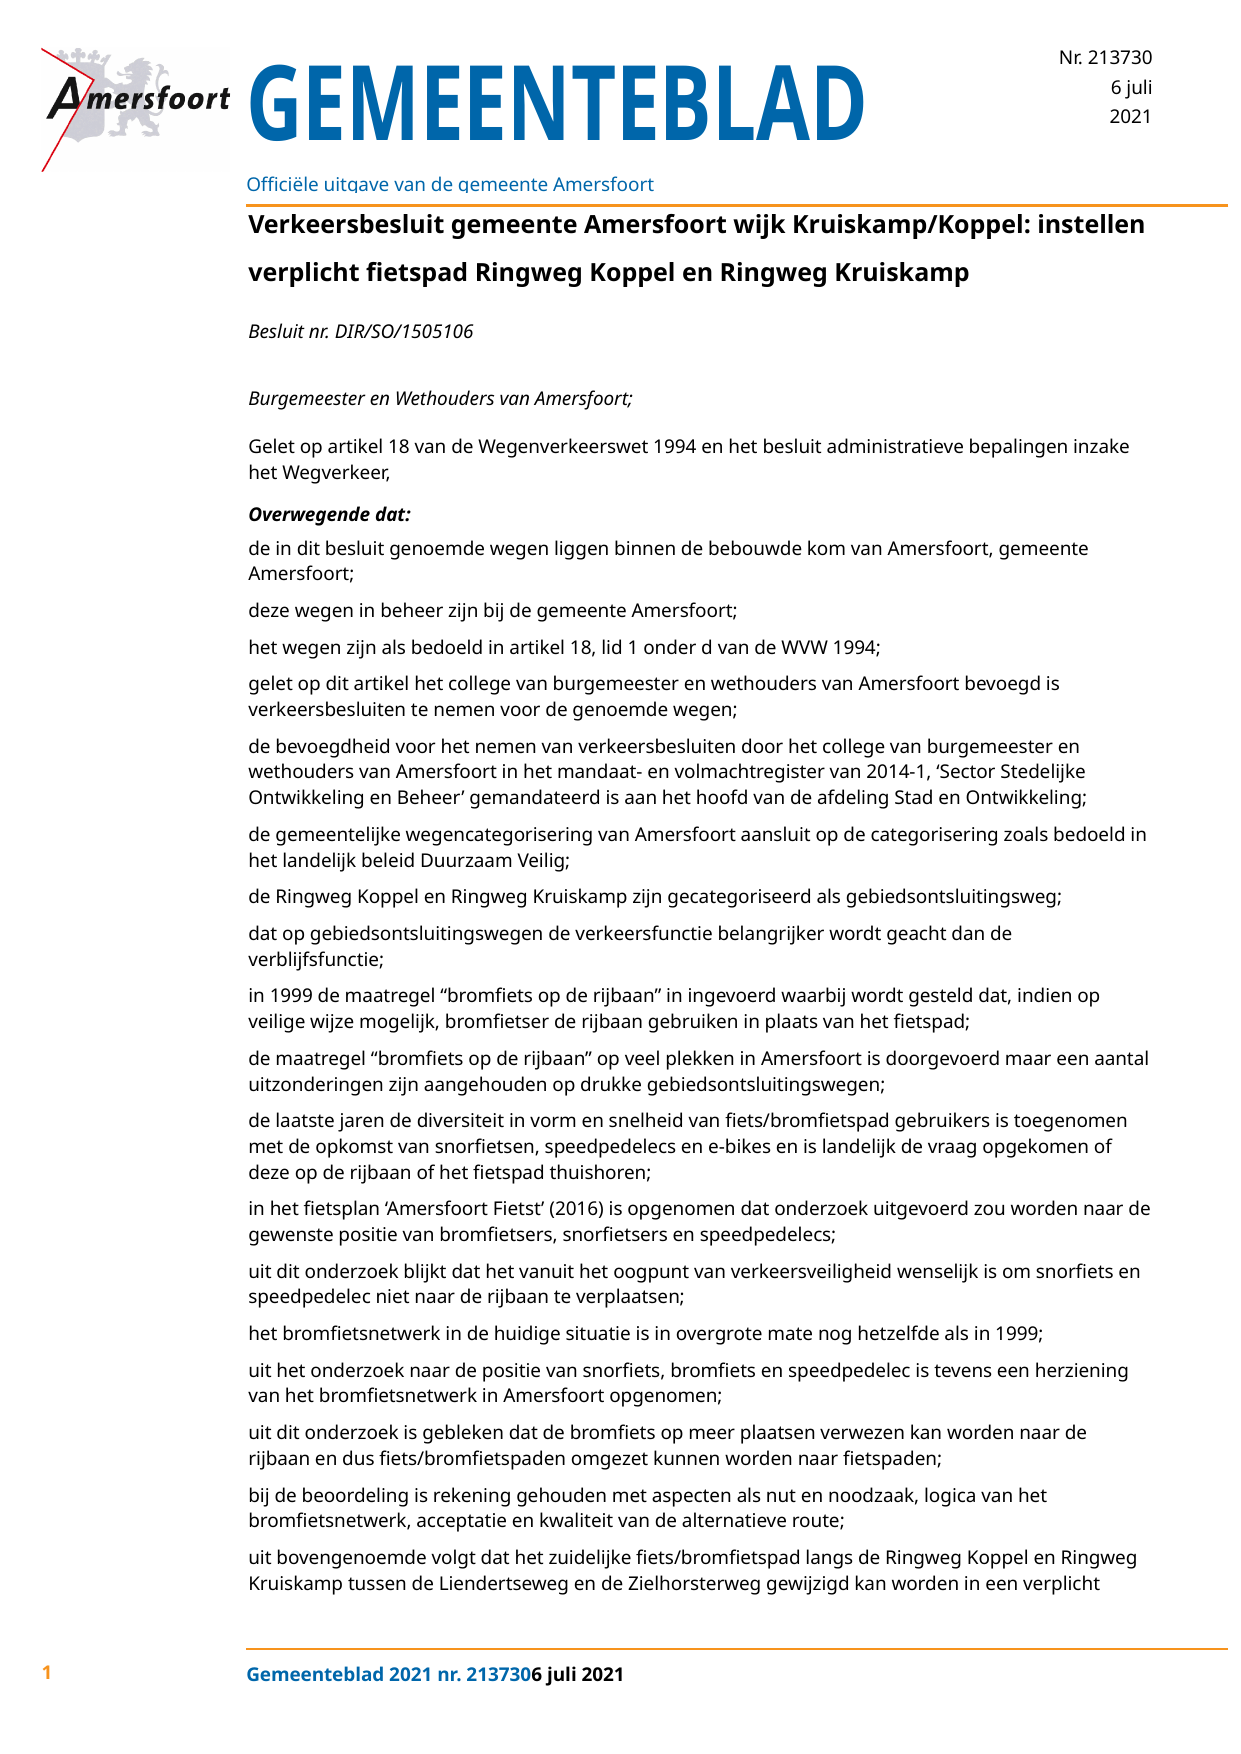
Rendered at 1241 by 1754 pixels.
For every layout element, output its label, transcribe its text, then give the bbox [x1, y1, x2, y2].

text deze wegen in beheer zijn bij de gemeente Amersfoort; [248, 597, 1152, 623]
text Gelet op artikel 18 van de Wegenverkeerswet 1994 en het besluit administratieve bepalingen inzake het Wegverkeer, [248, 433, 1152, 485]
text gelet op dit artikel het college van burgemeester en wethouders van Amersfoort bevoegd is verkeersbesluiten te nemen voor de genoemde wegen; [248, 671, 1152, 722]
text Overwegende dat: [248, 501, 1152, 527]
text de bevoegdheid voor het nemen van verkeersbesluiten door het college van burgemeester en wethouders van Amersfoort in het mandaat- en volmachtregister van 2014-1, ‘Sector Stedelijke Ontwikkeling en Beheer’ gemandateerd is aan het hoofd van de afdeling Stad en Ontwikkeling; [248, 733, 1152, 810]
text Verkeersbesluit gemeente Amersfoort wijk Kruiskamp/Koppel: instellen verplicht fietspad Ringweg Koppel en Ringweg Kruiskamp [248, 207, 1152, 288]
text uit dit onderzoek is gebleken dat de bromfiets op meer plaatsen verwezen kan worden naar de rijbaan en dus fiets/bromfietspaden omgezet kunnen worden naar fietspaden; [248, 1419, 1152, 1471]
text in 1999 de maatregel “bromfiets op de rijbaan” in ingevoerd waarbij wordt gesteld dat, indien op veilige wijze mogelijk, bromfietser de rijbaan gebruiken in plaats van het fietspad; [248, 983, 1152, 1034]
text uit bovengenoemde volgt dat het zuidelijke fiets/bromfietspad langs de Ringweg Koppel en Ringweg Kruiskamp tussen de Liendertseweg en de Zielhorsterweg gewijzigd kan worden in een verplicht [248, 1544, 1152, 1596]
text de gemeentelijke wegencategorisering van Amersfoort aansluit op de categorisering zoals bedoeld in het landelijk beleid Duurzaam Veilig; [248, 821, 1152, 873]
text de maatregel “bromfiets op de rijbaan” op veel plekken in Amersfoort is doorgevoerd maar een aantal uitzonderingen zijn aangehouden op drukke gebiedsontsluitingswegen; [248, 1045, 1152, 1096]
text Burgemeester en Wethouders van Amersfoort; [248, 386, 1152, 411]
text dat op gebiedsontsluitingswegen de verkeersfunctie belangrijker wordt geacht dan de verblijfsfunctie; [248, 920, 1152, 972]
text Besluit nr. DIR/SO/1505106 [248, 318, 1152, 344]
text het wegen zijn als bedoeld in artikel 18, lid 1 onder d van de WVW 1994; [248, 634, 1152, 660]
text uit dit onderzoek blijkt dat het vanuit het oogpunt van verkeersveiligheid wenselijk is om snorfiets en speedpedelec niet naar de rijbaan te verplaatsen; [248, 1258, 1152, 1309]
text de in dit besluit genoemde wegen liggen binnen de bebouwde kom van Amersfoort, gemeente Amersfoort; [248, 535, 1152, 586]
text bij de beoordeling is rekening gehouden met aspecten als nut en noodzaak, logica van het bromfietsnetwerk, acceptatie en kwaliteit van de alternatieve route; [248, 1482, 1152, 1533]
text de Ringweg Koppel en Ringweg Kruiskamp zijn gecategoriseerd als gebiedsontsluitingsweg; [248, 883, 1152, 909]
picture [41, 47, 231, 172]
text de laatste jaren de diversiteit in vorm en snelheid van fiets/bromfietspad gebruikers is toegenomen met de opkomst van snorfietsen, speedpedelecs en e-bikes en is landelijk de vraag opgekomen of deze op de rijbaan of het fietspad thuishoren; [248, 1107, 1152, 1184]
text in het fietsplan ‘Amersfoort Fietst’ (2016) is opgenomen dat onderzoek uitgevoerd zou worden naar de gewenste positie van bromfietsers, snorfietsers en speedpedelecs; [248, 1196, 1152, 1247]
text het bromfietsnetwerk in de huidige situatie is in overgrote mate nog hetzelfde als in 1999; [248, 1320, 1152, 1346]
text uit het onderzoek naar de positie van snorfiets, bromfiets en speedpedelec is tevens een herziening van het bromfietsnetwerk in Amersfoort opgenomen; [248, 1357, 1152, 1408]
